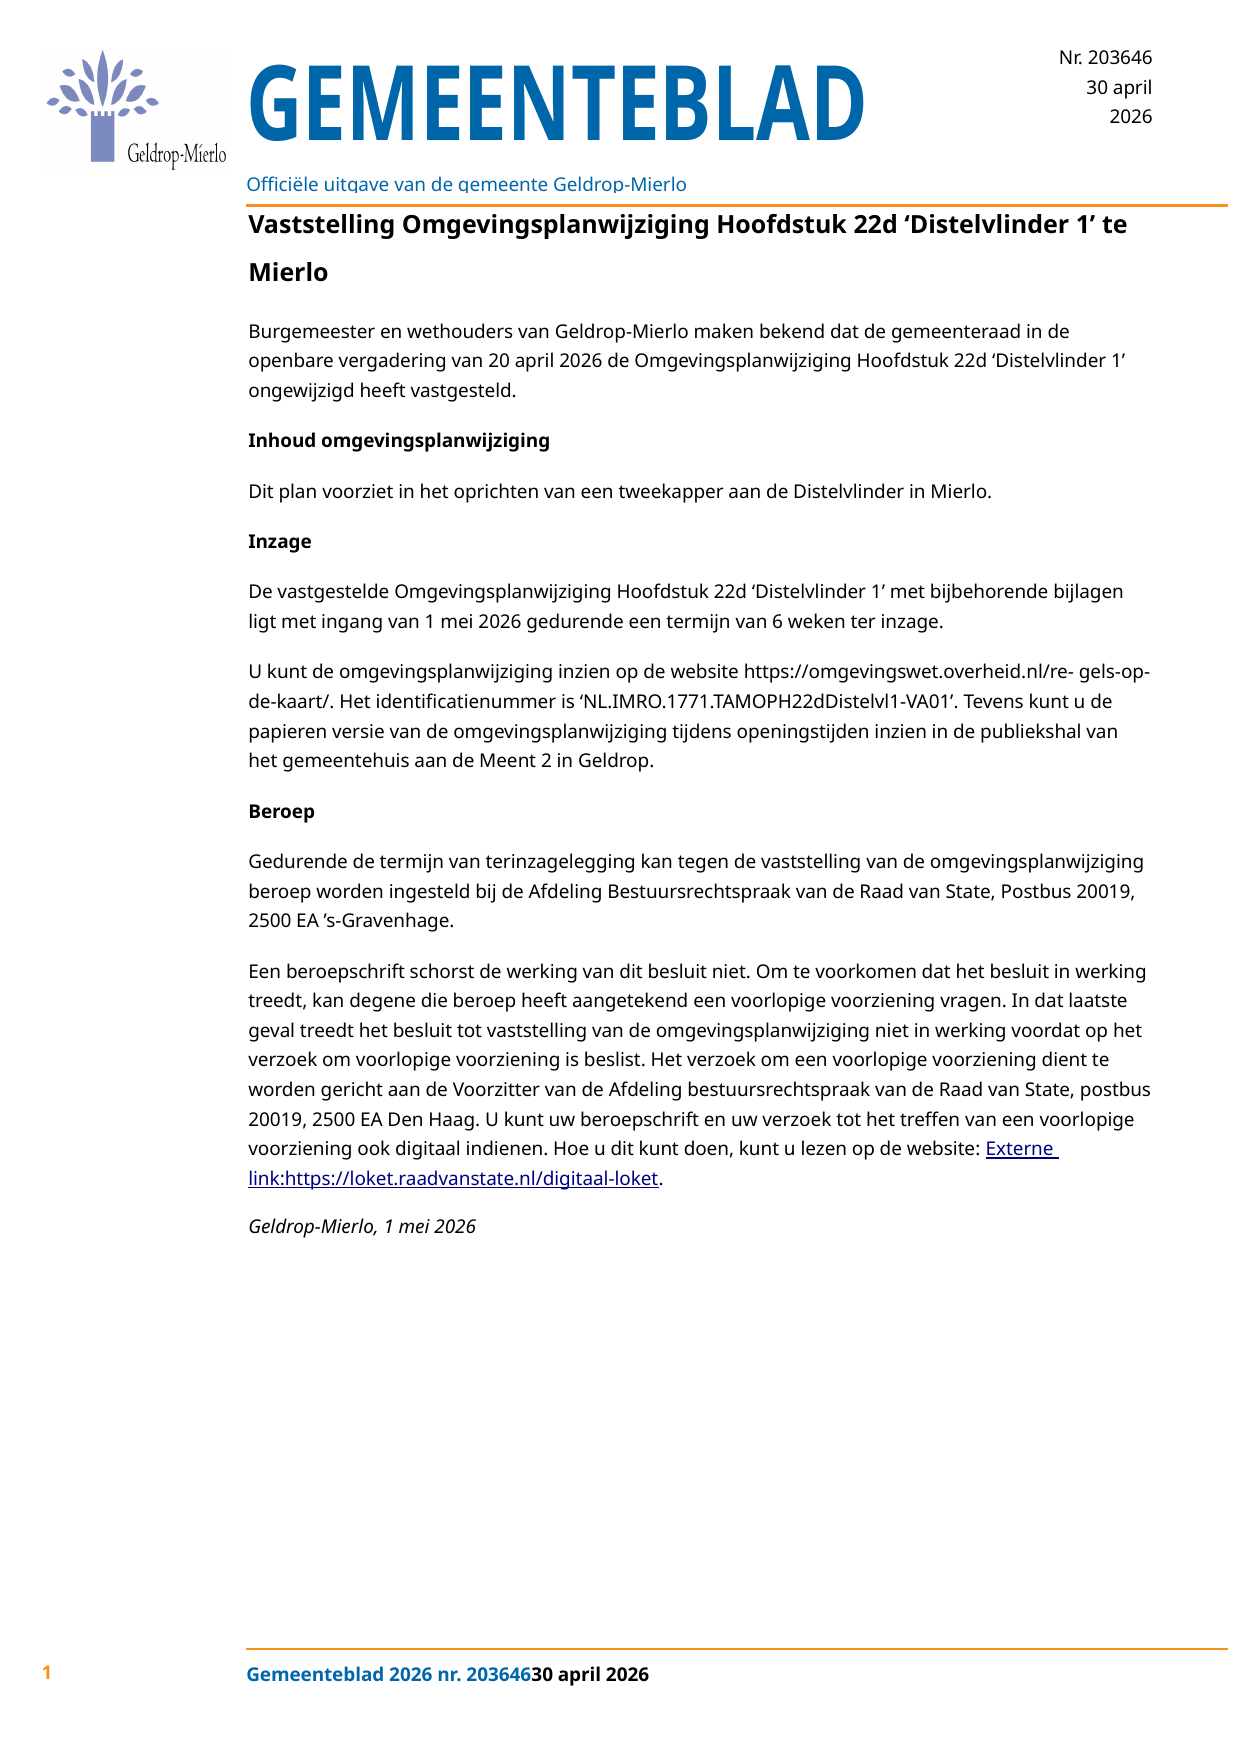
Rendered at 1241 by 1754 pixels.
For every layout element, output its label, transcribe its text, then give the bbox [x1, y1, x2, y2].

text Burgemeester en wethouders van Geldrop-Mierlo maken bekend dat de gemeenteraad in de openbare vergadering van 20 april 2026 de Omgevingsplanwijziging Hoofdstuk 22d ‘Distelvlinder 1’ ongewijzigd heeft vastgesteld. [248, 318, 1152, 403]
text Gedurende de termijn van terinzagelegging kan tegen de vaststelling van de omgevingsplanwijziging beroep worden ingesteld bij de Afdeling Bestuursrechtspraak van de Raad van State, Postbus 20019, 2500 EA ’s-Gravenhage. [248, 848, 1152, 933]
text U kunt de omgevingsplanwijziging inzien op de website https://omgevingswet.overheid.nl/re- gels-op-de-kaart/. Het identificatienummer is ‘NL.IMRO.1771.TAMOPH22dDistelvl1-VA01’. Tevens kunt u de papieren versie van de omgevingsplanwijziging tijdens openingstijden inzien in de publiekshal van het gemeentehuis aan de Meent 2 in Geldrop. [248, 659, 1152, 773]
text De vastgestelde Omgevingsplanwijziging Hoofdstuk 22d ‘Distelvlinder 1’ met bijbehorende bijlagen ligt met ingang van 1 mei 2026 gedurende een termijn van 6 weken ter inzage. [248, 579, 1152, 634]
text Dit plan voorziet in het oprichten van een tweekapper aan de Distelvlinder in Mierlo. [248, 478, 1152, 504]
picture [41, 47, 231, 172]
text Beroep [248, 798, 1152, 824]
text Inhoud omgevingsplanwijziging [248, 427, 1152, 453]
text Inzage [248, 528, 1152, 554]
text Een beroepschrift schorst de werking van dit besluit niet. Om te voorkomen dat het besluit in werking treedt, kan degene die beroep heeft aangetekend een voorlopige voorziening vragen. In dat laatste geval treedt het besluit tot vaststelling van de omgevingsplanwijziging niet in werking voordat op het verzoek om voorlopige voorziening is beslist. Het verzoek om een voorlopige voorziening dient te worden gericht aan de Voorzitter van de Afdeling bestuursrechtspraak van de Raad van State, postbus 20019, 2500 EA Den Haag. U kunt uw beroepschrift en uw verzoek tot het treffen van een voorlopige voorziening ook digitaal indienen. Hoe u dit kunt doen, kunt u lezen op de website: Externe link:https://loket.raadvanstate.nl/digitaal-loket. [248, 958, 1152, 1191]
text Geldrop-Mierlo, 1 mei 2026 [248, 1213, 1152, 1238]
text Vaststelling Omgevingsplanwijziging Hoofdstuk 22d ‘Distelvlinder 1’ te Mierlo [248, 207, 1152, 288]
